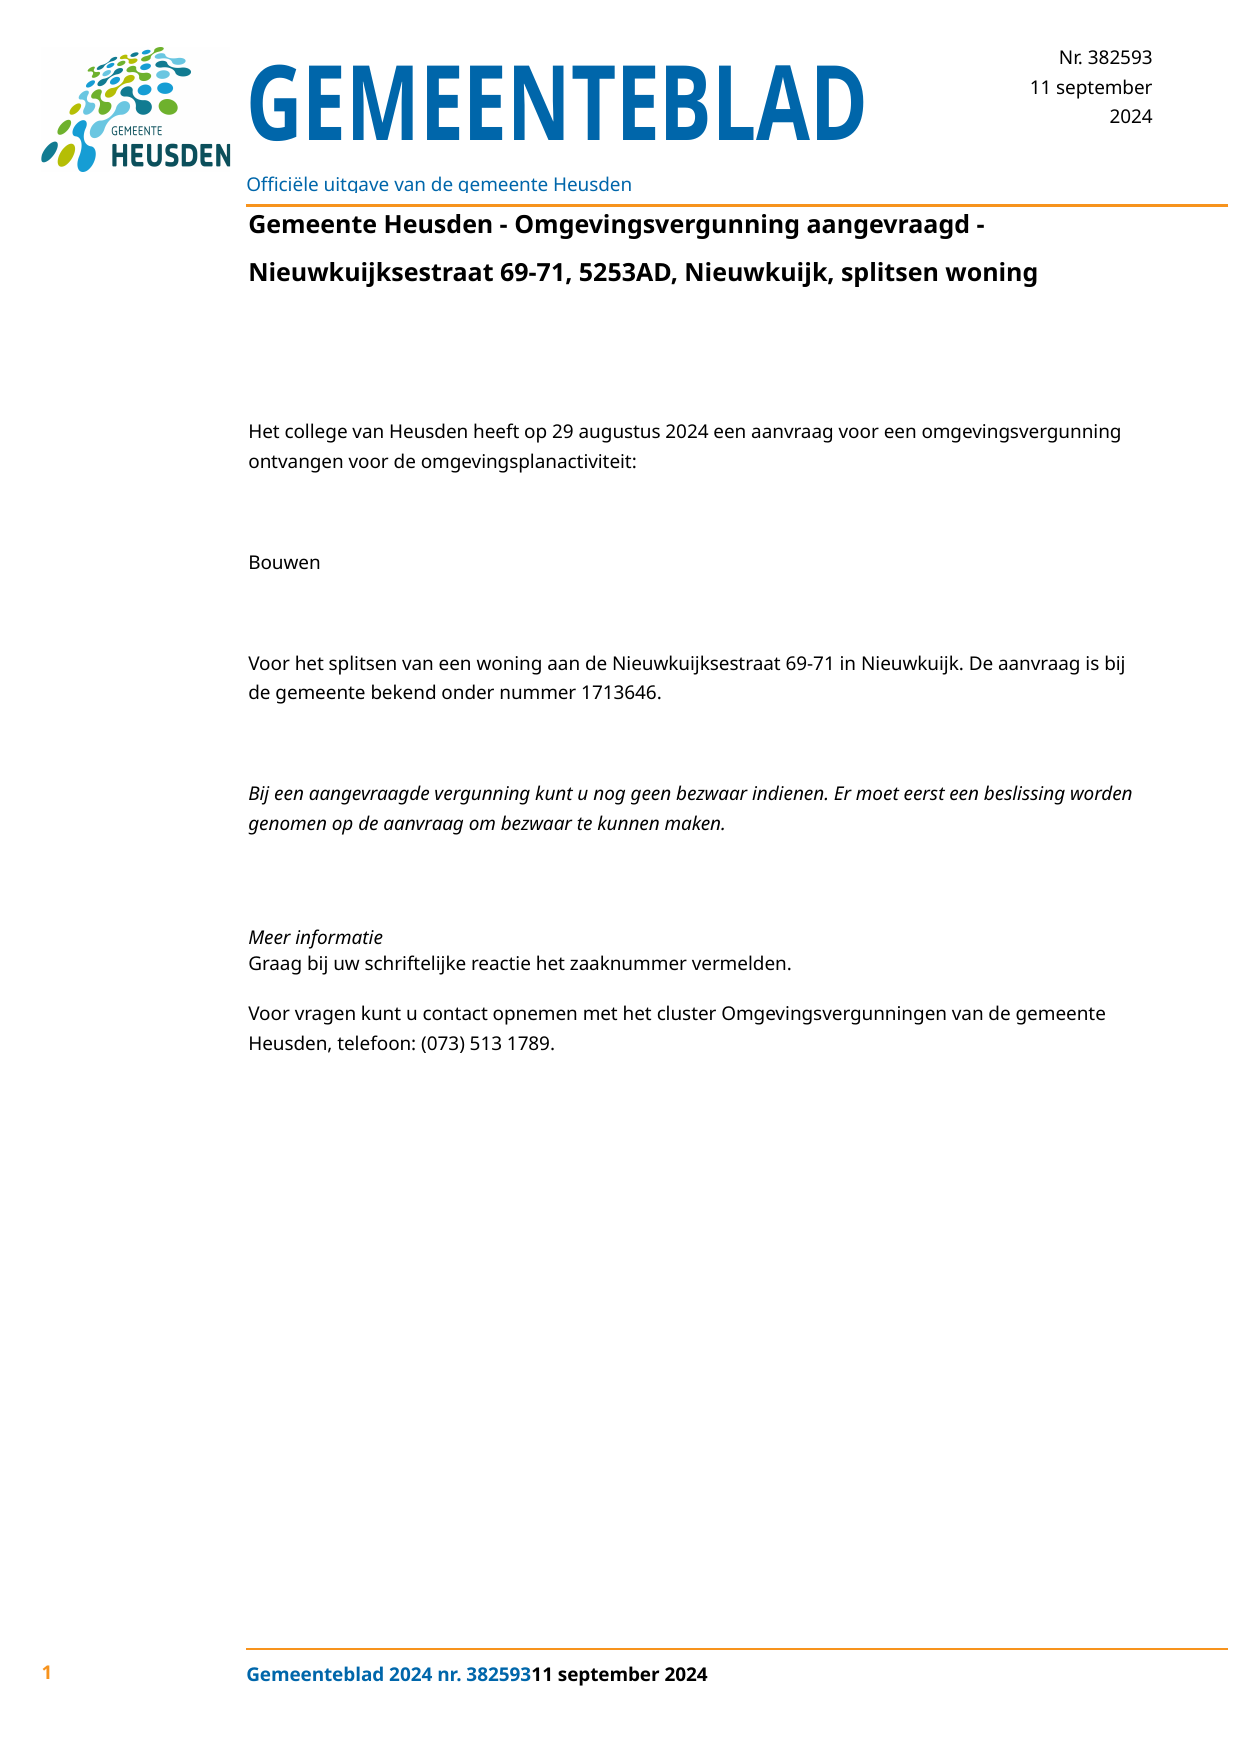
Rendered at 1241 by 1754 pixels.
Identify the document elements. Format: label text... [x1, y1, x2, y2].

picture [41, 47, 231, 172]
text Voor het splitsen van een woning aan de Nieuwkuijksestraat 69-71 in Nieuwkuijk. De aanvraag is bij de gemeente bekend onder nummer 1713646. [248, 650, 1152, 705]
text Graag bij uw schriftelijke reactie het zaaknummer vermelden. [248, 950, 1152, 976]
text Gemeente Heusden - Omgevingsvergunning aangevraagd - Nieuwkuijksestraat 69-71, 5253AD, Nieuwkuijk, splitsen woning [248, 207, 1152, 288]
text Bouwen [248, 549, 1152, 575]
text Het college van Heusden heeft op 29 augustus 2024 een aanvraag voor een omgevingsvergunning ontvangen voor de omgevingsplanactiviteit: [248, 419, 1152, 474]
text Bij een aangevraagde vergunning kunt u nog geen bezwaar indienen. Er moet eerst een beslissing worden genomen op de aanvraag om bezwaar te kunnen maken. [248, 780, 1152, 836]
text Voor vragen kunt u contact opnemen met het cluster Omgevingsvergunningen van de gemeente Heusden, telefoon: (073) 513 1789. [248, 1001, 1152, 1056]
text Meer informatie [248, 924, 1152, 950]
